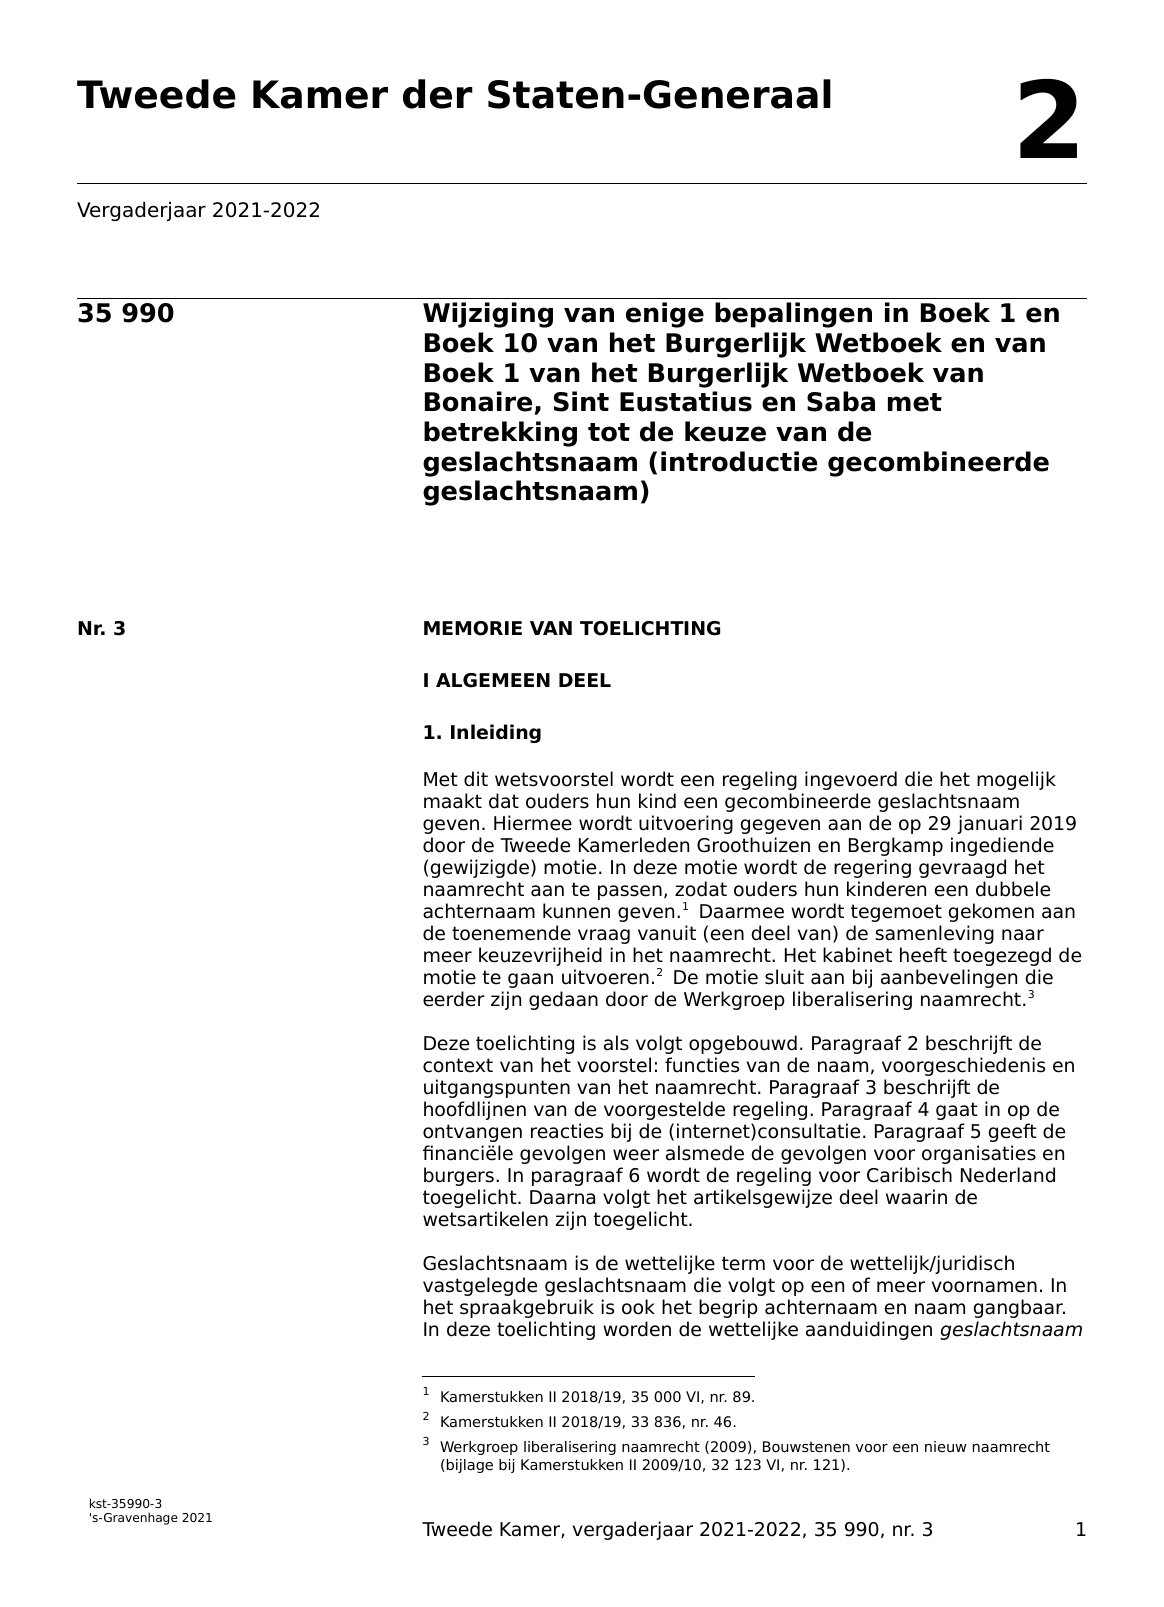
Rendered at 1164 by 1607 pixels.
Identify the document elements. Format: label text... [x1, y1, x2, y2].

text Met dit wetsvoorstel wordt een regeling ingevoerd die het mogelijk maakt dat ouders hun kind een gecombineerde geslachtsnaam geven. Hiermee wordt uitvoering gegeven aan de op 29 januari 2019 door de Tweede Kamerleden Groothuizen en Bergkamp ingediende (gewijzigde) motie. In deze motie wordt de regering gevraagd het naamrecht aan te passen, zodat ouders hun kinderen een dubbele achternaam kunnen geven. Daarmee wordt tegemoet gekomen aan de toenemende vraag vanuit (een deel van) de samenleving naar meer keuzevrijheid in het naamrecht. Het kabinet heeft toegezegd de motie te gaan uitvoeren. De motie sluit aan bij aanbevelingen die eerder zijn gedaan door de Werkgroep liberalisering naamrecht. [422, 769, 1087, 1011]
text Kamerstukken II 2018/19, 35 000 VI, nr. 89. [422, 1385, 1087, 1407]
text Deze toelichting is als volgt opgebouwd. Paragraaf 2 beschrijft de context van het voorstel: functies van de naam, voorgeschiedenis en uitgangspunten van het naamrecht. Paragraaf 3 beschrijft de hoofdlijnen van de voorgestelde regeling. Paragraaf 4 gaat in op de ontvangen reacties bij de (internet)consultatie. Paragraaf 5 geeft de financiële gevolgen weer alsmede de gevolgen voor organisaties en burgers. In paragraaf 6 wordt de regeling voor Caribisch Nederland toegelicht. Daarna volgt het artikelsgewijze deel waarin de wetsartikelen zijn toegelicht. [422, 1033, 1087, 1231]
text Kamerstukken II 2018/19, 33 836, nr. 46. [422, 1410, 1087, 1432]
text 's-Gravenhage 2021 [88, 1511, 323, 1525]
subtitle 1. Inleiding [422, 722, 1087, 744]
subtitle I ALGEMEEN DEEL [422, 670, 1087, 692]
table_header Tweede Kamer der Staten-Generaal [77, 59, 886, 183]
table_cell Vergaderjaar 2021-2022 [77, 184, 1087, 298]
text kst-35990-3 [88, 1497, 323, 1511]
table_header 2 [886, 59, 1087, 183]
text Geslachtsnaam is de wettelijke term voor de wettelijk/juridisch vastgelegde geslachtsnaam die volgt op een of meer voornamen. In het spraakgebruik is ook het begrip achternaam en naam gangbaar. In deze toelichting worden de wettelijke aanduidingen geslachtsnaam [422, 1253, 1087, 1341]
text Werkgroep liberalisering naamrecht (2009), Bouwstenen voor een nieuw naamrecht (bijlage bij Kamerstukken II 2009/10, 32 123 VI, nr. 121). [422, 1435, 1087, 1474]
subtitle 35 990 Wijziging van enige bepalingen in Boek 1 en Boek 10 van het Burgerlijk Wetboek en van Boek 1 van het Burgerlijk Wetboek van Bonaire, Sint Eustatius en Saba met betrekking tot de keuze van de geslachtsnaam (introductie gecombineerde geslachtsnaam) [77, 299, 1087, 507]
subtitle Nr. 3 MEMORIE VAN TOELICHTING [77, 618, 1087, 640]
